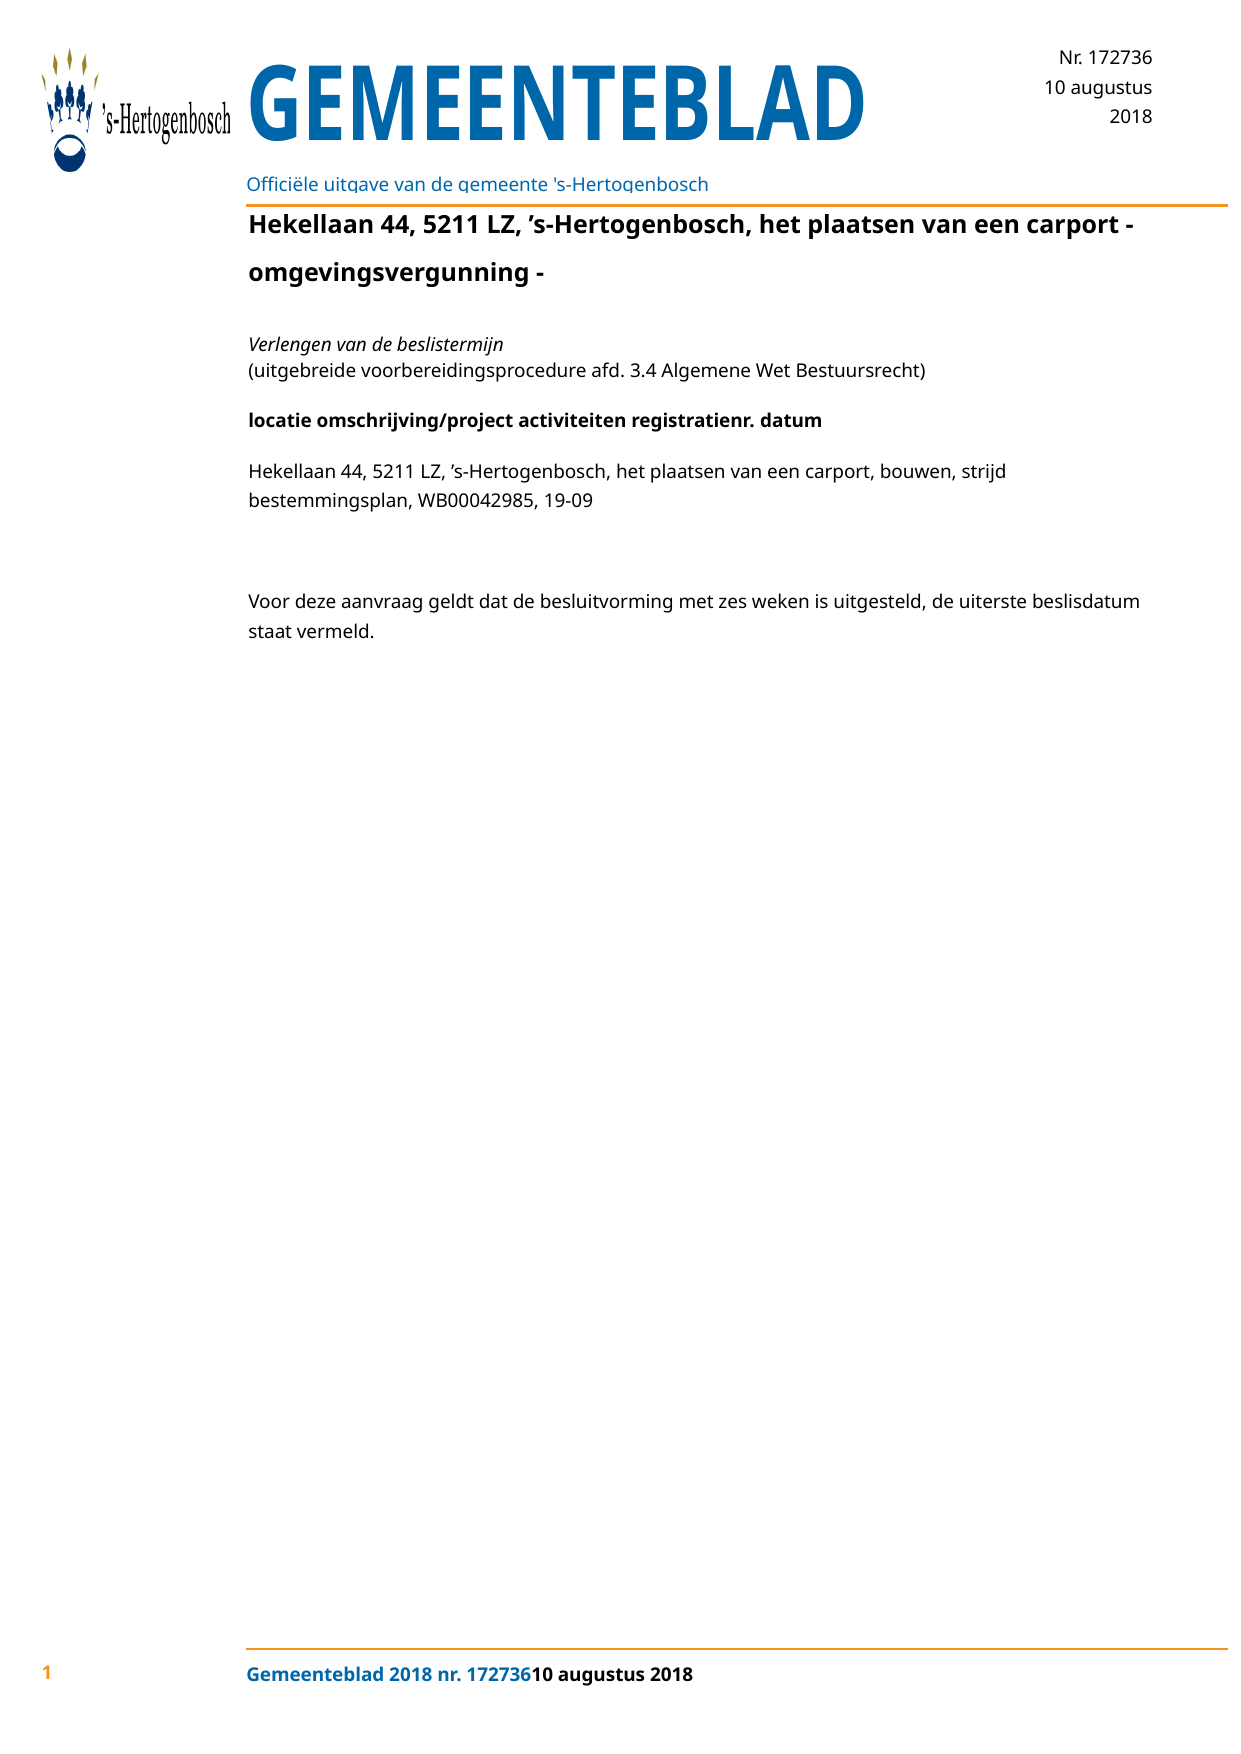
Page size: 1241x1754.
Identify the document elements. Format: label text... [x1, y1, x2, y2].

text Verlengen van de beslistermijn [248, 331, 1152, 357]
text (uitgebreide voorbereidingsprocedure afd. 3.4 Algemene Wet Bestuursrecht) [248, 357, 1152, 383]
text locatie omschrijving/project activiteiten registratienr. datum [248, 408, 1152, 433]
text Voor deze aanvraag geldt dat de besluitvorming met zes weken is uitgesteld, de uiterste beslisdatum staat vermeld. [248, 588, 1152, 644]
text Hekellaan 44, 5211 LZ, ’s-Hertogenbosch, het plaatsen van een carport, bouwen, strijd bestemmingsplan, WB00042985, 19-09 [248, 458, 1152, 513]
text Hekellaan 44, 5211 LZ, ’s-Hertogenbosch, het plaatsen van een carport - omgevingsvergunning - [248, 207, 1152, 288]
picture [41, 47, 231, 172]
